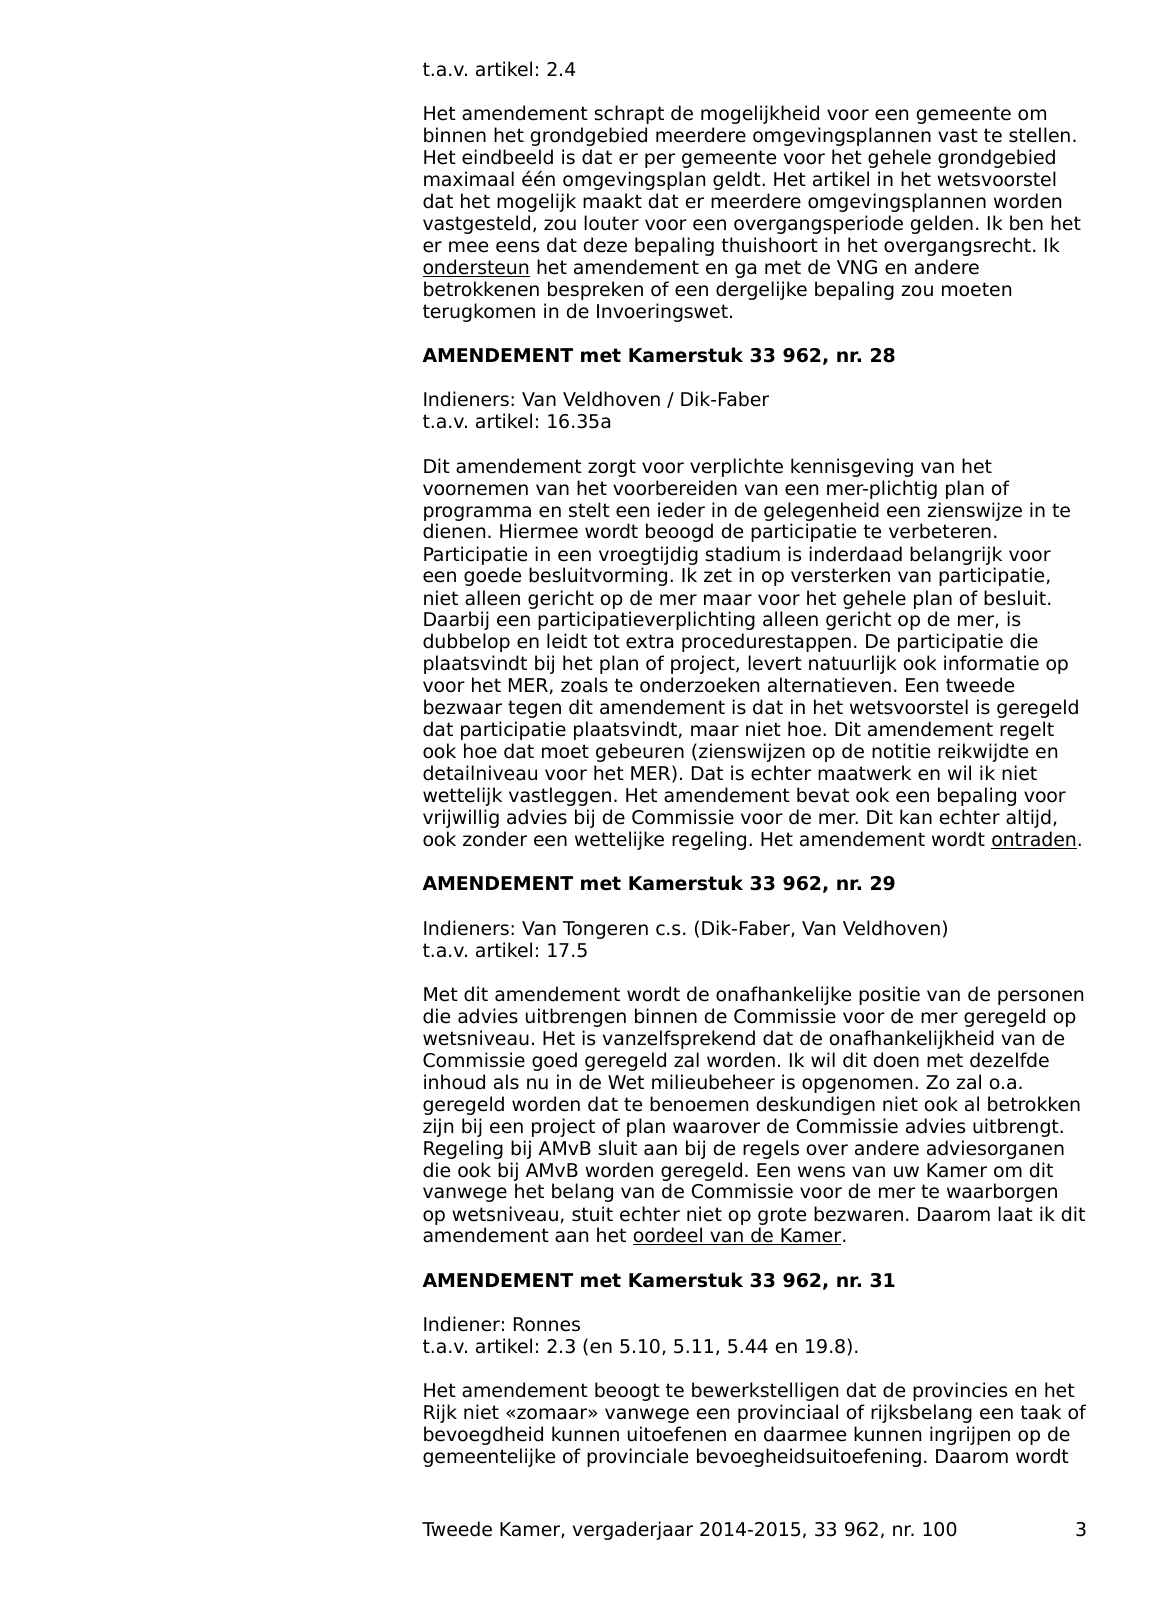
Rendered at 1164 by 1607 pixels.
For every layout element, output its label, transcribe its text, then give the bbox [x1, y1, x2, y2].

text t.a.v. artikel: 17.5 [422, 939, 1087, 961]
text t.a.v. artikel: 2.4 [422, 59, 1087, 81]
text Het amendement beoogt te bewerkstelligen dat de provincies en het Rijk niet «zomaar» vanwege een provinciaal of rijksbelang een taak of bevoegdheid kunnen uitoefenen en daarmee kunnen ingrijpen op de gemeentelijke of provinciale bevoegheidsuitoefening. Daarom wordt [422, 1380, 1087, 1468]
text Indieners: Van Tongeren c.s. (Dik-Faber, Van Veldhoven) [422, 917, 1087, 939]
subtitle AMENDEMENT met Kamerstuk 33 962, nr. 28 [422, 345, 1087, 367]
text Indieners: Van Veldhoven / Dik-Faber [422, 389, 1087, 411]
text Dit amendement zorgt voor verplichte kennisgeving van het voornemen van het voorbereiden van een mer-plichtig plan of programma en stelt een ieder in de gelegenheid een zienswijze in te dienen. Hiermee wordt beoogd de participatie te verbeteren. Participatie in een vroegtijdig stadium is inderdaad belangrijk voor een goede besluitvorming. Ik zet in op versterken van participatie, niet alleen gericht op de mer maar voor het gehele plan of besluit. Daarbij een participatieverplichting alleen gericht op de mer, is dubbelop en leidt tot extra procedurestappen. De participatie die plaatsvindt bij het plan of project, levert natuurlijk ook informatie op voor het MER, zoals te onderzoeken alternatieven. Een tweede bezwaar tegen dit amendement is dat in het wetsvoorstel is geregeld dat participatie plaatsvindt, maar niet hoe. Dit amendement regelt ook hoe dat moet gebeuren (zienswijzen op de notitie reikwijdte en detailniveau voor het MER). Dat is echter maatwerk en wil ik niet wettelijk vastleggen. Het amendement bevat ook een bepaling voor vrijwillig advies bij de Commissie voor de mer. Dit kan echter altijd, ook zonder een wettelijke regeling. Het amendement wordt ontraden. [422, 456, 1087, 851]
subtitle AMENDEMENT met Kamerstuk 33 962, nr. 31 [422, 1269, 1087, 1292]
text t.a.v. artikel: 16.35a [422, 411, 1087, 433]
text Met dit amendement wordt de onafhankelijke positie van de personen die advies uitbrengen binnen de Commissie voor de mer geregeld op wetsniveau. Het is vanzelfsprekend dat de onafhankelijkheid van de Commissie goed geregeld zal worden. Ik wil dit doen met dezelfde inhoud als nu in de Wet milieubeheer is opgenomen. Zo zal o.a. geregeld worden dat te benoemen deskundigen niet ook al betrokken zijn bij een project of plan waarover de Commissie advies uitbrengt. Regeling bij AMvB sluit aan bij de regels over andere adviesorganen die ook bij AMvB worden geregeld. Een wens van uw Kamer om dit vanwege het belang van de Commissie voor de mer te waarborgen op wetsniveau, stuit echter niet op grote bezwaren. Daarom laat ik dit amendement aan het oordeel van de Kamer. [422, 984, 1087, 1247]
text Het amendement schrapt de mogelijkheid voor een gemeente om binnen het grondgebied meerdere omgevingsplannen vast te stellen. Het eindbeeld is dat er per gemeente voor het gehele grondgebied maximaal één omgevingsplan geldt. Het artikel in het wetsvoorstel dat het mogelijk maakt dat er meerdere omgevingsplannen worden vastgesteld, zou louter voor een overgangsperiode gelden. Ik ben het er mee eens dat deze bepaling thuishoort in het overgangsrecht. Ik ondersteun het amendement en ga met de VNG en andere betrokkenen bespreken of een dergelijke bepaling zou moeten terugkomen in de Invoeringswet. [422, 103, 1087, 323]
subtitle AMENDEMENT met Kamerstuk 33 962, nr. 29 [422, 873, 1087, 895]
text Indiener: Ronnes [422, 1314, 1087, 1336]
text t.a.v. artikel: 2.3 (en 5.10, 5.11, 5.44 en 19.8). [422, 1336, 1087, 1358]
